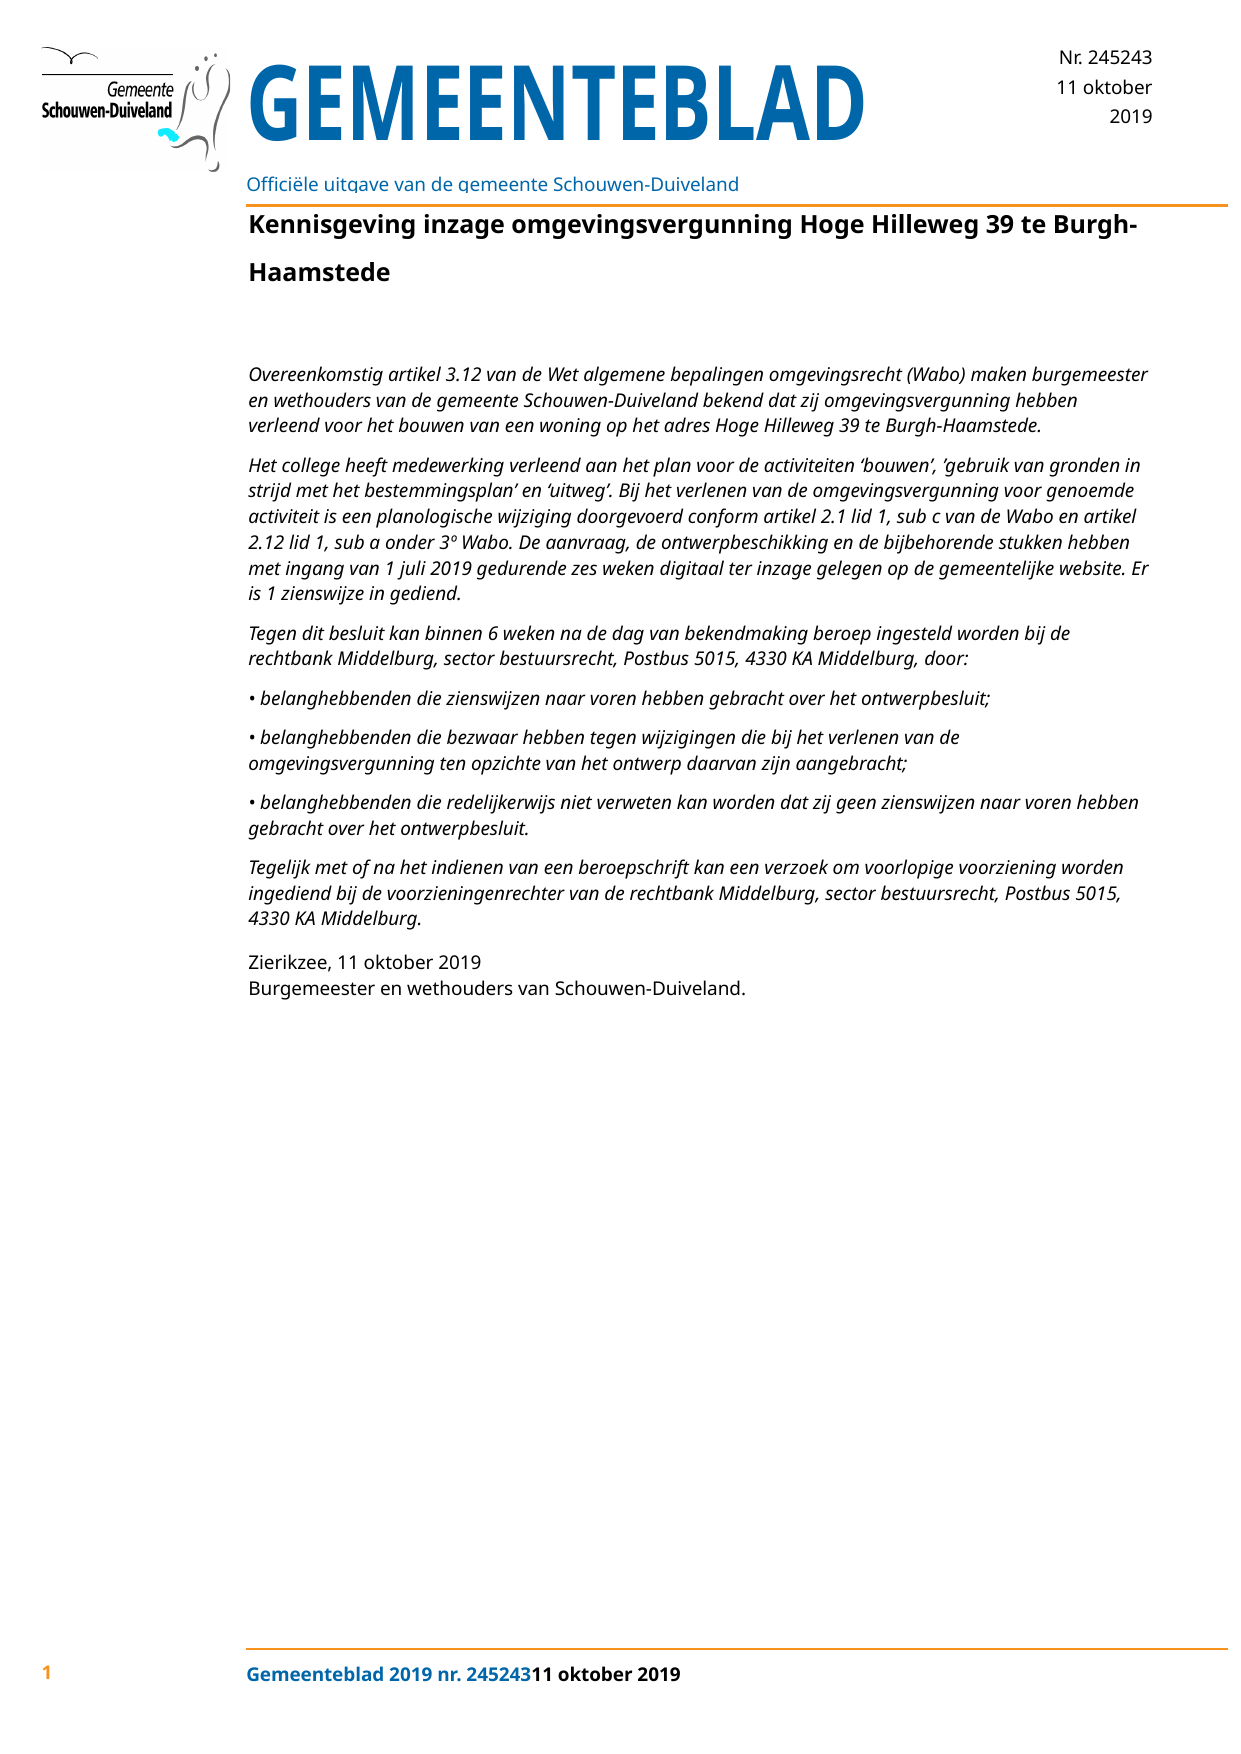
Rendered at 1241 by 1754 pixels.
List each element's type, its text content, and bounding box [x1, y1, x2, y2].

picture [41, 47, 231, 172]
text Burgemeester en wethouders van Schouwen-Duiveland. [248, 975, 1152, 1001]
text Kennisgeving inzage omgevingsvergunning Hoge Hilleweg 39 te Burgh-Haamstede [248, 207, 1152, 288]
text • belanghebbenden die bezwaar hebben tegen wijzigingen die bij het verlenen van de omgevingsvergunning ten opzichte van het ontwerp daarvan zijn aangebracht; [248, 724, 1152, 775]
text Overeenkomstig artikel 3.12 van de Wet algemene bepalingen omgevingsrecht (Wabo) maken burgemeester en wethouders van de gemeente Schouwen-Duiveland bekend dat zij omgevingsvergunning hebben verleend voor het bouwen van een woning op het adres Hoge Hilleweg 39 te Burgh-Haamstede. [248, 361, 1152, 438]
text Tegen dit besluit kan binnen 6 weken na de dag van bekendmaking beroep ingesteld worden bij de rechtbank Middelburg, sector bestuursrecht, Postbus 5015, 4330 KA Middelburg, door: [248, 620, 1152, 671]
text Zierikzee, 11 oktober 2019 [248, 949, 1152, 975]
text Tegelijk met of na het indienen van een beroepschrift kan een verzoek om voorlopige voorziening worden ingediend bij de voorzieningenrechter van de rechtbank Middelburg, sector bestuursrecht, Postbus 5015, 4330 KA Middelburg. [248, 854, 1152, 931]
text • belanghebbenden die zienswijzen naar voren hebben gebracht over het ontwerpbesluit; [248, 685, 1152, 710]
text • belanghebbenden die redelijkerwijs niet verweten kan worden dat zij geen zienswijzen naar voren hebben gebracht over het ontwerpbesluit. [248, 789, 1152, 840]
text Het college heeft medewerking verleend aan het plan voor de activiteiten ‘bouwen’, ’gebruik van gronden in strijd met het bestemmingsplan’ en ‘uitweg’. Bij het verlenen van de omgevingsvergunning voor genoemde activiteit is een planologische wijziging doorgevoerd conform artikel 2.1 lid 1, sub c van de Wabo en artikel 2.12 lid 1, sub a onder 3º Wabo. De aanvraag, de ontwerpbeschikking en de bijbehorende stukken hebben met ingang van 1 juli 2019 gedurende zes weken digitaal ter inzage gelegen op de gemeentelijke website. Er is 1 zienswijze in gediend. [248, 452, 1152, 606]
